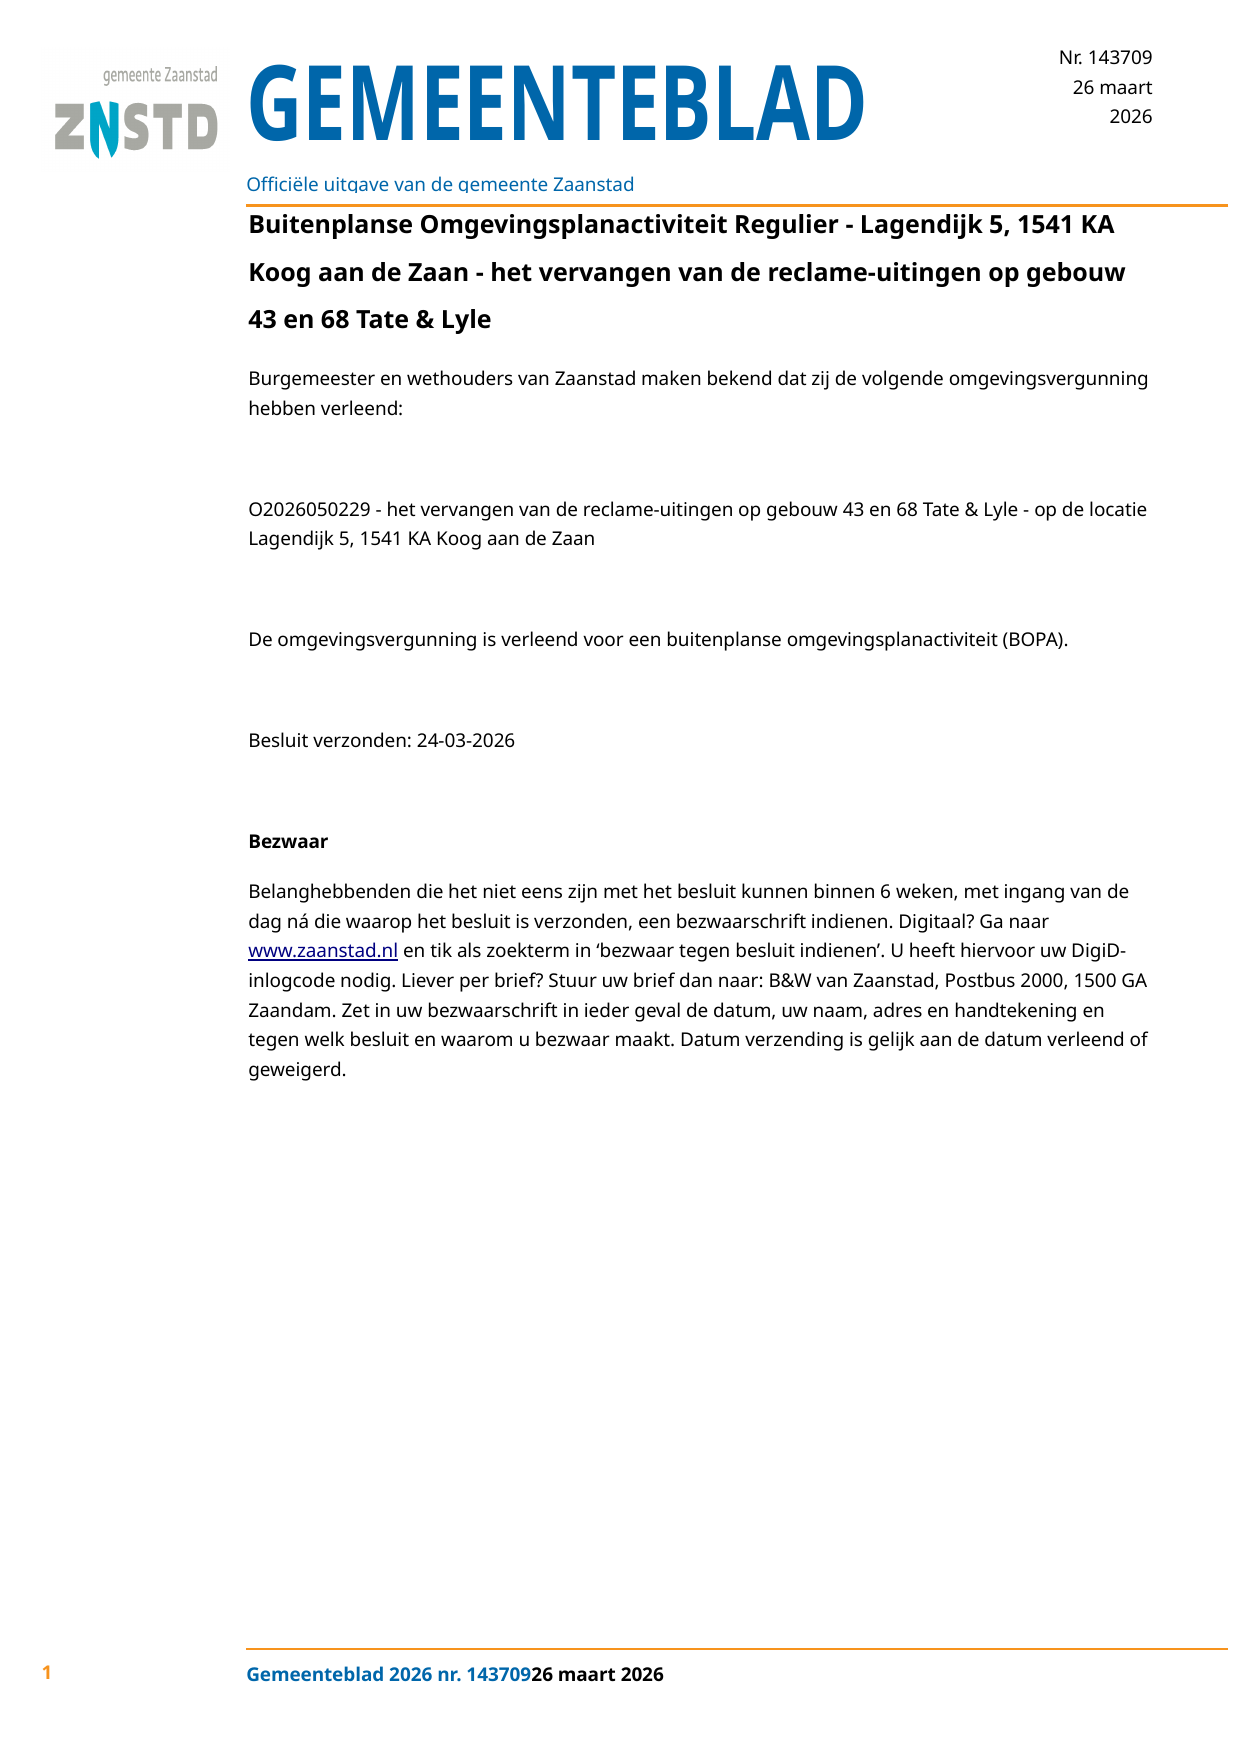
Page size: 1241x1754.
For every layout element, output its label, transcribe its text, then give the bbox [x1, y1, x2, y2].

text De omgevingsvergunning is verleend voor een buitenplanse omgevingsplanactiviteit (BOPA). [248, 626, 1152, 652]
text Burgemeester en wethouders van Zaanstad maken bekend dat zij de volgende omgevingsvergunning hebben verleend: [248, 366, 1152, 421]
text Bezwaar [248, 828, 1152, 854]
text O2026050229 - het vervangen van de reclame-uitingen op gebouw 43 en 68 Tate & Lyle - op de locatie Lagendijk 5, 1541 KA Koog aan de Zaan [248, 496, 1152, 551]
picture [41, 47, 231, 172]
text Belanghebbenden die het niet eens zijn met het besluit kunnen binnen 6 weken, met ingang van de dag ná die waarop het besluit is verzonden, een bezwaarschrift indienen. Digitaal? Ga naar www.zaanstad.nl en tik als zoekterm in ‘bezwaar tegen besluit indienen’. U heeft hiervoor uw DigiD-inlogcode nodig. Liever per brief? Stuur uw brief dan naar: B&W van Zaanstad, Postbus 2000, 1500 GA Zaandam. Zet in uw bezwaarschrift in ieder geval de datum, uw naam, adres en handtekening en tegen welk besluit en waarom u bezwaar maakt. Datum verzending is gelijk aan de datum verleend of geweigerd. [248, 878, 1152, 1082]
text Buitenplanse Omgevingsplanactiviteit Regulier - Lagendijk 5, 1541 KA Koog aan de Zaan - het vervangen van de reclame-uitingen op gebouw 43 en 68 Tate & Lyle [248, 207, 1152, 336]
text Besluit verzonden: 24-03-2026 [248, 727, 1152, 753]
